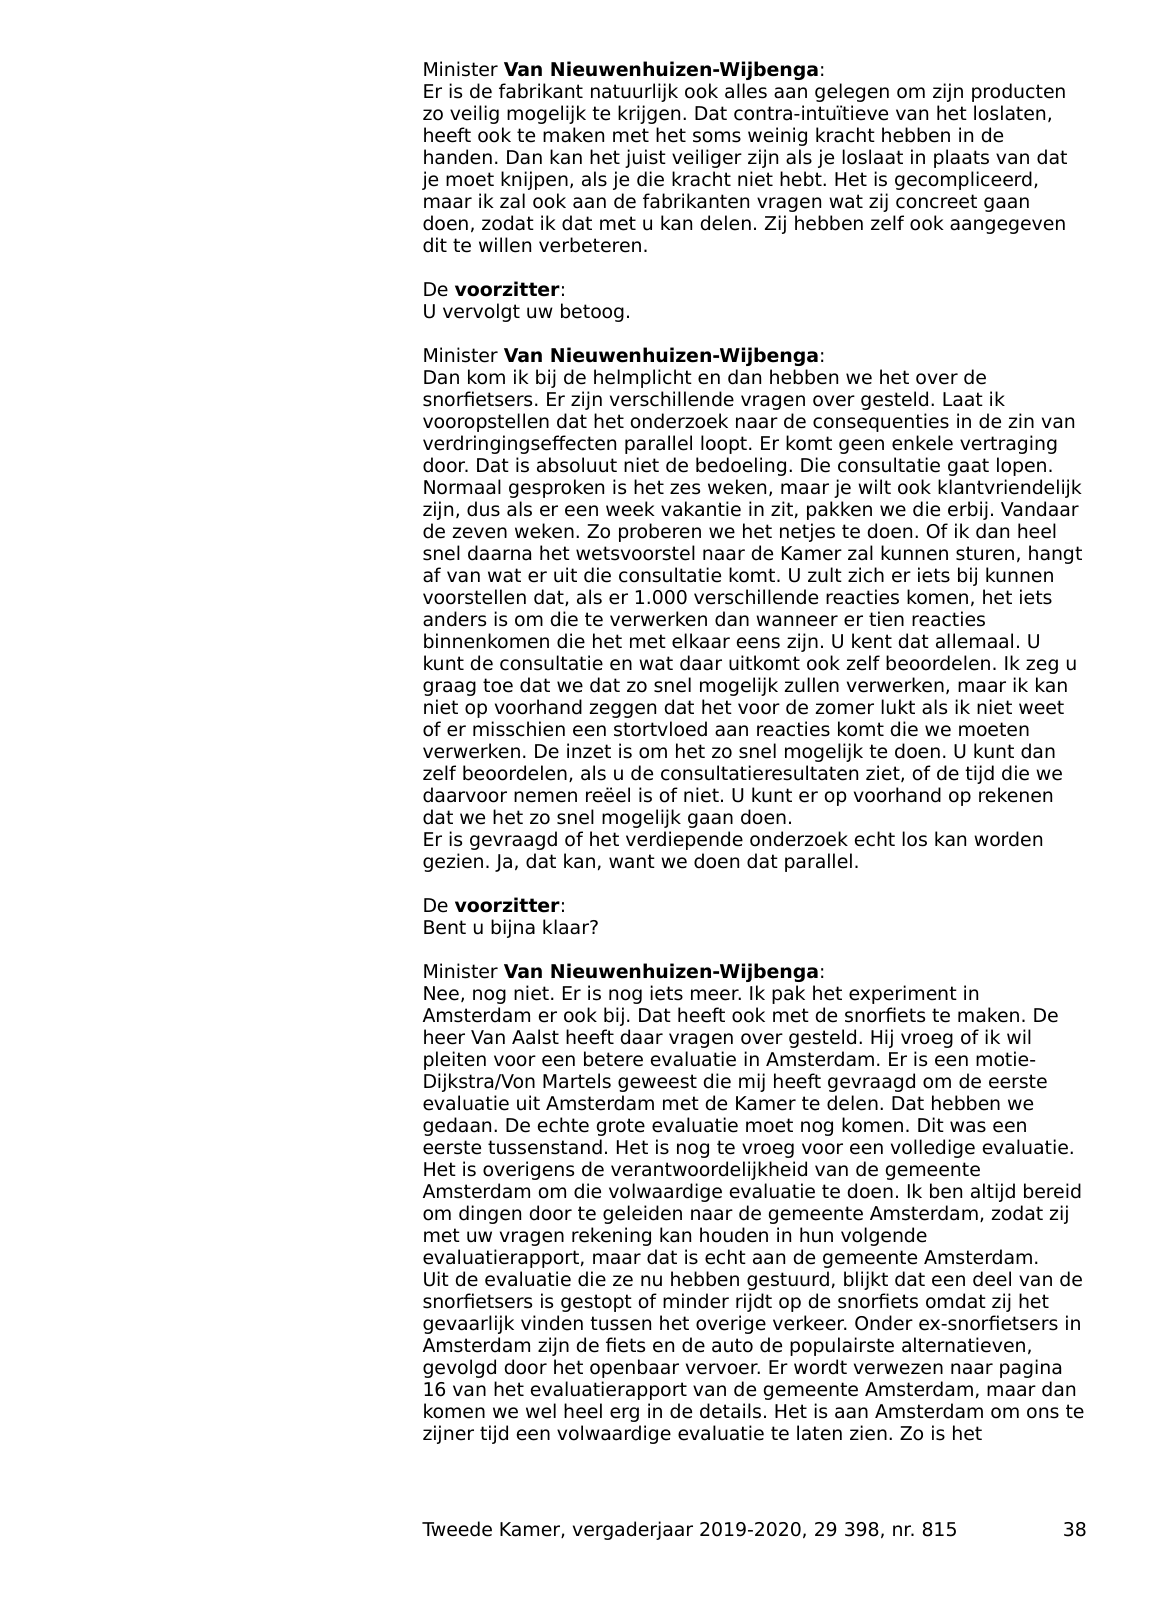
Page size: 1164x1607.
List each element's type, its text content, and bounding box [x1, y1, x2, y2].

text De voorzitter: [422, 895, 1087, 917]
text Minister Van Nieuwenhuizen-Wijbenga: [422, 59, 1087, 81]
text Dan kom ik bij de helmplicht en dan hebben we het over de snorfietsers. Er zijn verschillende vragen over gesteld. Laat ik vooropstellen dat het onderzoek naar de consequenties in de zin van verdringingseffecten parallel loopt. Er komt geen enkele vertraging door. Dat is absoluut niet de bedoeling. Die consultatie gaat lopen. Normaal gesproken is het zes weken, maar je wilt ook klantvriendelijk zijn, dus als er een week vakantie in zit, pakken we die erbij. Vandaar de zeven weken. Zo proberen we het netjes te doen. Of ik dan heel snel daarna het wetsvoorstel naar de Kamer zal kunnen sturen, hangt af van wat er uit die consultatie komt. U zult zich er iets bij kunnen voorstellen dat, als er 1.000 verschillende reacties komen, het iets anders is om die te verwerken dan wanneer er tien reacties binnenkomen die het met elkaar eens zijn. U kent dat allemaal. U kunt de consultatie en wat daar uitkomt ook zelf beoordelen. Ik zeg u graag toe dat we dat zo snel mogelijk zullen verwerken, maar ik kan niet op voorhand zeggen dat het voor de zomer lukt als ik niet weet of er misschien een stortvloed aan reacties komt die we moeten verwerken. De inzet is om het zo snel mogelijk te doen. U kunt dan zelf beoordelen, als u de consultatieresultaten ziet, of de tijd die we daarvoor nemen reëel is of niet. U kunt er op voorhand op rekenen dat we het zo snel mogelijk gaan doen. [422, 367, 1087, 829]
text Minister Van Nieuwenhuizen-Wijbenga: [422, 345, 1087, 367]
text Bent u bijna klaar? [422, 917, 1087, 939]
text Minister Van Nieuwenhuizen-Wijbenga: [422, 961, 1087, 983]
text U vervolgt uw betoog. [422, 301, 1087, 323]
text Er is gevraagd of het verdiepende onderzoek echt los kan worden gezien. Ja, dat kan, want we doen dat parallel. [422, 829, 1087, 873]
text Nee, nog niet. Er is nog iets meer. Ik pak het experiment in Amsterdam er ook bij. Dat heeft ook met de snorfiets te maken. De heer Van Aalst heeft daar vragen over gesteld. Hij vroeg of ik wil pleiten voor een betere evaluatie in Amsterdam. Er is een motie-Dijkstra/Von Martels geweest die mij heeft gevraagd om de eerste evaluatie uit Amsterdam met de Kamer te delen. Dat hebben we gedaan. De echte grote evaluatie moet nog komen. Dit was een eerste tussenstand. Het is nog te vroeg voor een volledige evaluatie. Het is overigens de verantwoordelijkheid van de gemeente Amsterdam om die volwaardige evaluatie te doen. Ik ben altijd bereid om dingen door te geleiden naar de gemeente Amsterdam, zodat zij met uw vragen rekening kan houden in hun volgende evaluatierapport, maar dat is echt aan de gemeente Amsterdam. [422, 983, 1087, 1269]
text Er is de fabrikant natuurlijk ook alles aan gelegen om zijn producten zo veilig mogelijk te krijgen. Dat contra-intuïtieve van het loslaten, heeft ook te maken met het soms weinig kracht hebben in de handen. Dan kan het juist veiliger zijn als je loslaat in plaats van dat je moet knijpen, als je die kracht niet hebt. Het is gecompliceerd, maar ik zal ook aan de fabrikanten vragen wat zij concreet gaan doen, zodat ik dat met u kan delen. Zij hebben zelf ook aangegeven dit te willen verbeteren. [422, 81, 1087, 257]
text Uit de evaluatie die ze nu hebben gestuurd, blijkt dat een deel van de snorfietsers is gestopt of minder rijdt op de snorfiets omdat zij het gevaarlijk vinden tussen het overige verkeer. Onder ex-snorfietsers in Amsterdam zijn de fiets en de auto de populairste alternatieven, gevolgd door het openbaar vervoer. Er wordt verwezen naar pagina 16 van het evaluatierapport van de gemeente Amsterdam, maar dan komen we wel heel erg in de details. Het is aan Amsterdam om ons te zijner tijd een volwaardige evaluatie te laten zien. Zo is het [422, 1269, 1087, 1444]
text De voorzitter: [422, 279, 1087, 301]
